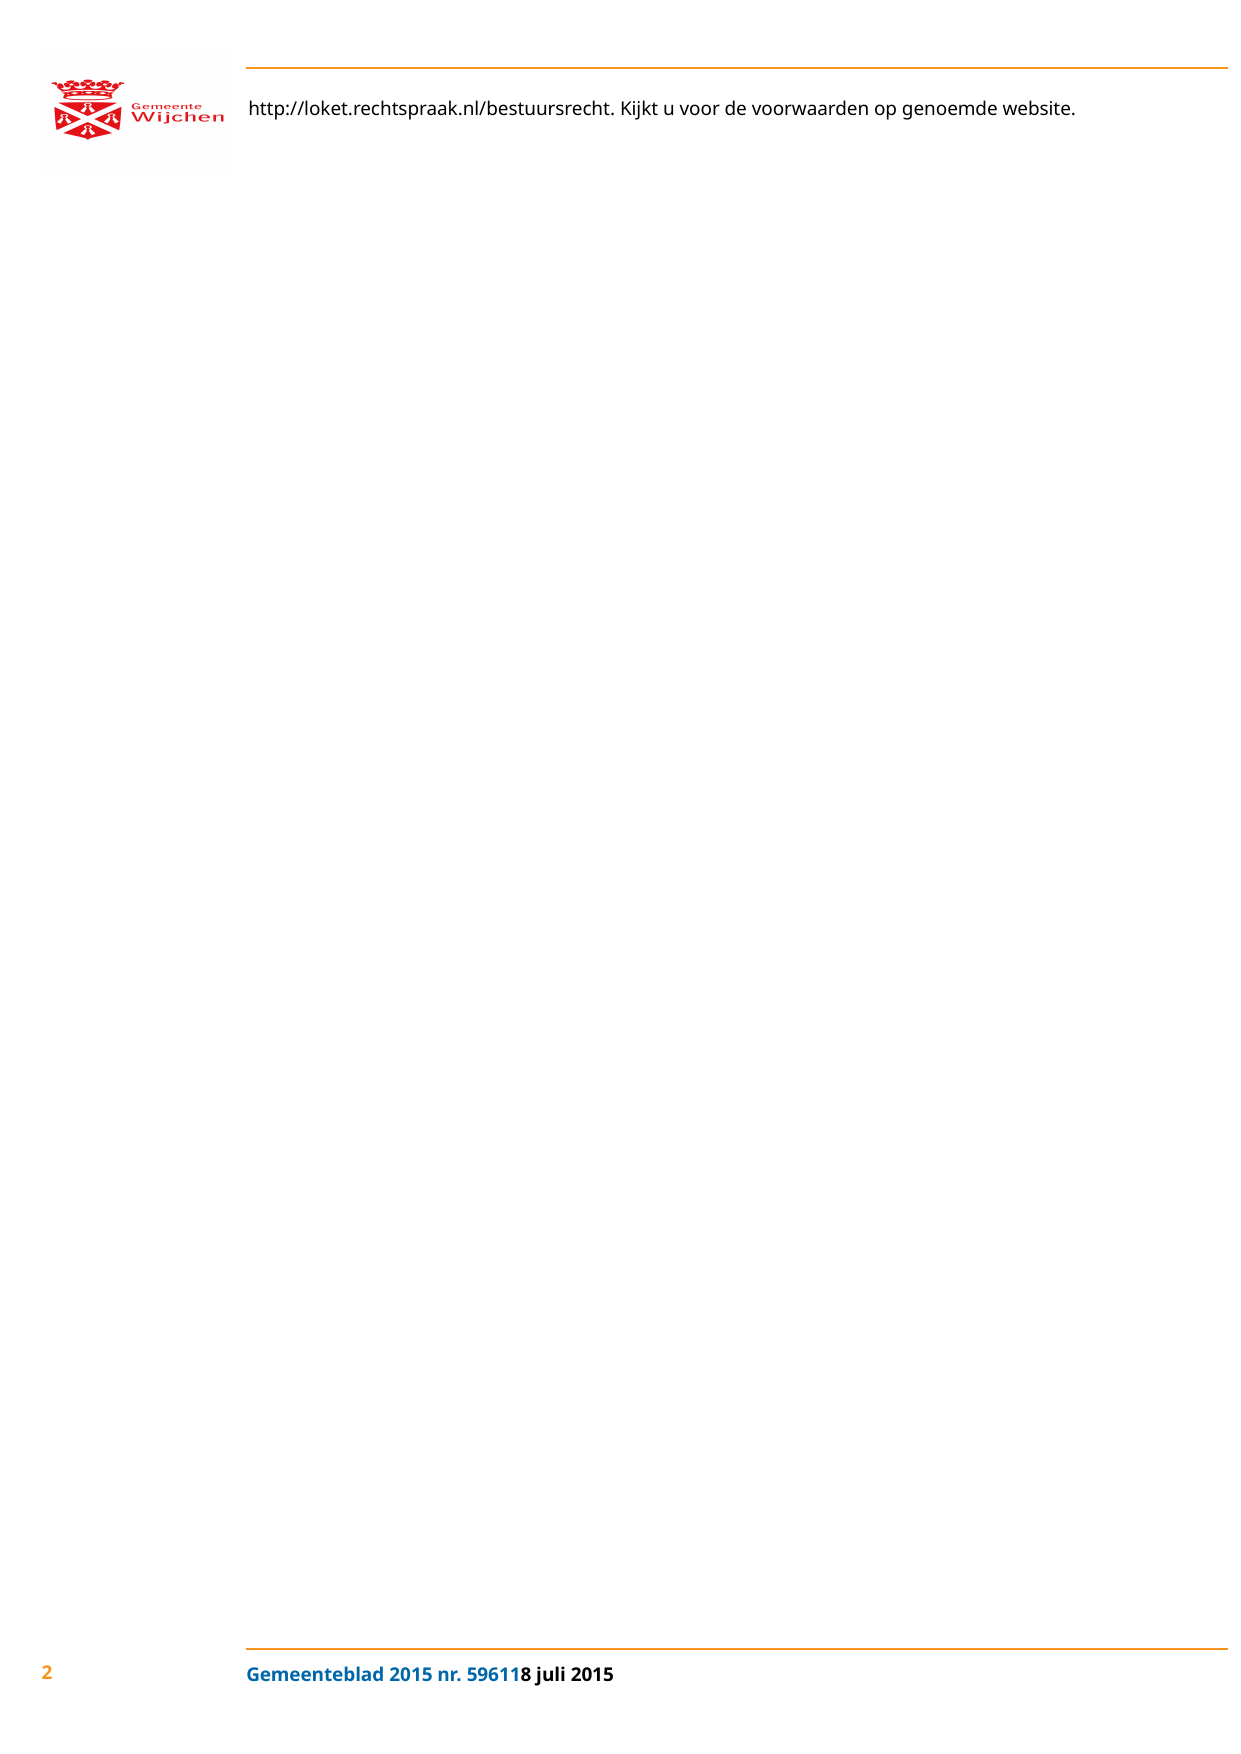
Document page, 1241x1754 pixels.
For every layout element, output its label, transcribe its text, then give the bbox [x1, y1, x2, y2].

picture [41, 47, 231, 172]
text http://loket.rechtspraak.nl/bestuursrecht. Kijkt u voor de voorwaarden op genoemde website. [248, 95, 1152, 121]
